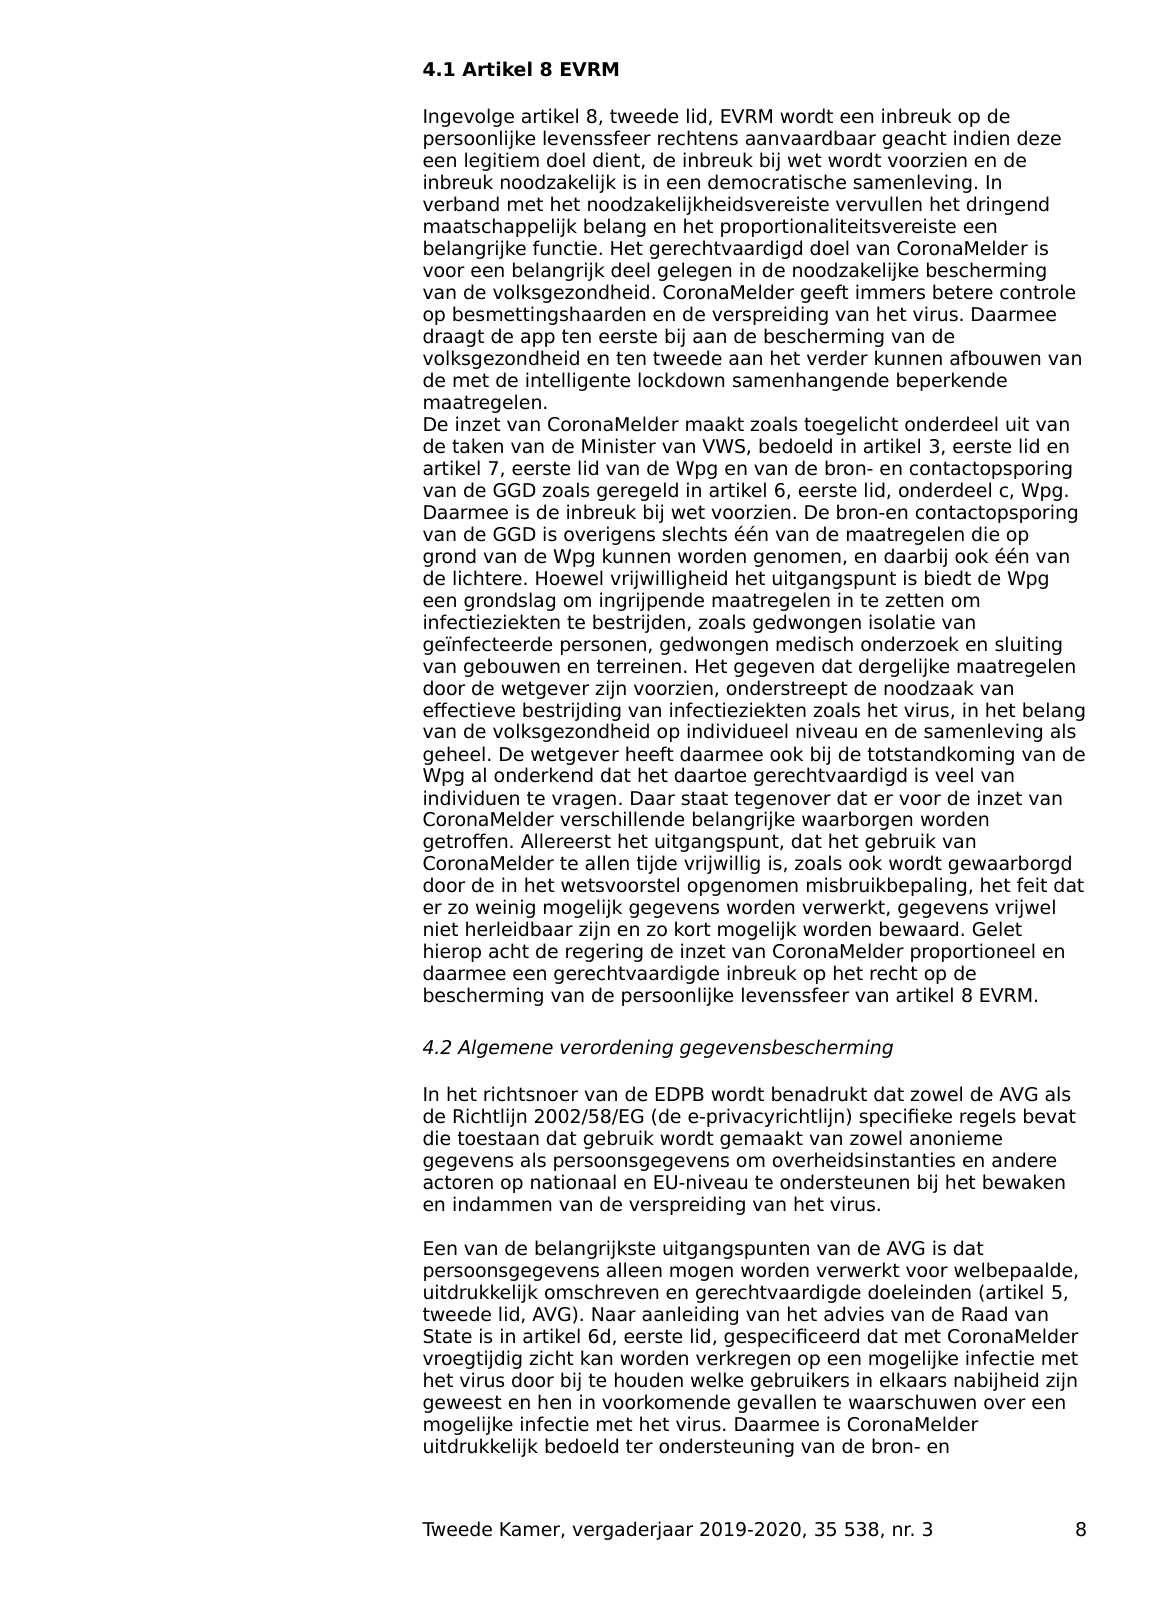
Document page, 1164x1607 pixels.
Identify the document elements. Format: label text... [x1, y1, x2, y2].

subtitle 4.2 Algemene verordening gegevensbescherming [422, 1037, 1087, 1059]
subtitle 4.1 Artikel 8 EVRM [422, 59, 1087, 81]
text Ingevolge artikel 8, tweede lid, EVRM wordt een inbreuk op de persoonlijke levenssfeer rechtens aanvaardbaar geacht indien deze een legitiem doel dient, de inbreuk bij wet wordt voorzien en de inbreuk noodzakelijk is in een democratische samenleving. In verband met het noodzakelijkheidsvereiste vervullen het dringend maatschappelijk belang en het proportionaliteitsvereiste een belangrijke functie. Het gerechtvaardigd doel van CoronaMelder is voor een belangrijk deel gelegen in de noodzakelijke bescherming van de volksgezondheid. CoronaMelder geeft immers betere controle op besmettingshaarden en de verspreiding van het virus. Daarmee draagt de app ten eerste bij aan de bescherming van de volksgezondheid en ten tweede aan het verder kunnen afbouwen van de met de intelligente lockdown samenhangende beperkende maatregelen. [422, 106, 1087, 414]
text Een van de belangrijkste uitgangspunten van de AVG is dat persoonsgegevens alleen mogen worden verwerkt voor welbepaalde, uitdrukkelijk omschreven en gerechtvaardigde doeleinden (artikel 5, tweede lid, AVG). Naar aanleiding van het advies van de Raad van State is in artikel 6d, eerste lid, gespecificeerd dat met CoronaMelder vroegtijdig zicht kan worden verkregen op een mogelijke infectie met het virus door bij te houden welke gebruikers in elkaars nabijheid zijn geweest en hen in voorkomende gevallen te waarschuwen over een mogelijke infectie met het virus. Daarmee is CoronaMelder uitdrukkelijk bedoeld ter ondersteuning van de bron- en [422, 1238, 1087, 1458]
text De inzet van CoronaMelder maakt zoals toegelicht onderdeel uit van de taken van de Minister van VWS, bedoeld in artikel 3, eerste lid en artikel 7, eerste lid van de Wpg en van de bron- en contactopsporing van de GGD zoals geregeld in artikel 6, eerste lid, onderdeel c, Wpg. Daarmee is de inbreuk bij wet voorzien. De bron-en contactopsporing van de GGD is overigens slechts één van de maatregelen die op grond van de Wpg kunnen worden genomen, en daarbij ook één van de lichtere. Hoewel vrijwilligheid het uitgangspunt is biedt de Wpg een grondslag om ingrijpende maatregelen in te zetten om infectieziekten te bestrijden, zoals gedwongen isolatie van geïnfecteerde personen, gedwongen medisch onderzoek en sluiting van gebouwen en terreinen. Het gegeven dat dergelijke maatregelen door de wetgever zijn voorzien, onderstreept de noodzaak van effectieve bestrijding van infectieziekten zoals het virus, in het belang van de volksgezondheid op individueel niveau en de samenleving als geheel. De wetgever heeft daarmee ook bij de totstandkoming van de Wpg al onderkend dat het daartoe gerechtvaardigd is veel van individuen te vragen. Daar staat tegenover dat er voor de inzet van CoronaMelder verschillende belangrijke waarborgen worden getroffen. Allereerst het uitgangspunt, dat het gebruik van CoronaMelder te allen tijde vrijwillig is, zoals ook wordt gewaarborgd door de in het wetsvoorstel opgenomen misbruikbepaling, het feit dat er zo weinig mogelijk gegevens worden verwerkt, gegevens vrijwel niet herleidbaar zijn en zo kort mogelijk worden bewaard. Gelet hierop acht de regering de inzet van CoronaMelder proportioneel en daarmee een gerechtvaardigde inbreuk op het recht op de bescherming van de persoonlijke levenssfeer van artikel 8 EVRM. [422, 414, 1087, 1007]
text In het richtsnoer van de EDPB wordt benadrukt dat zowel de AVG als de Richtlijn 2002/58/EG (de e-privacyrichtlijn) specifieke regels bevat die toestaan dat gebruik wordt gemaakt van zowel anonieme gegevens als persoonsgegevens om overheidsinstanties en andere actoren op nationaal en EU-niveau te ondersteunen bij het bewaken en indammen van de verspreiding van het virus. [422, 1084, 1087, 1216]
